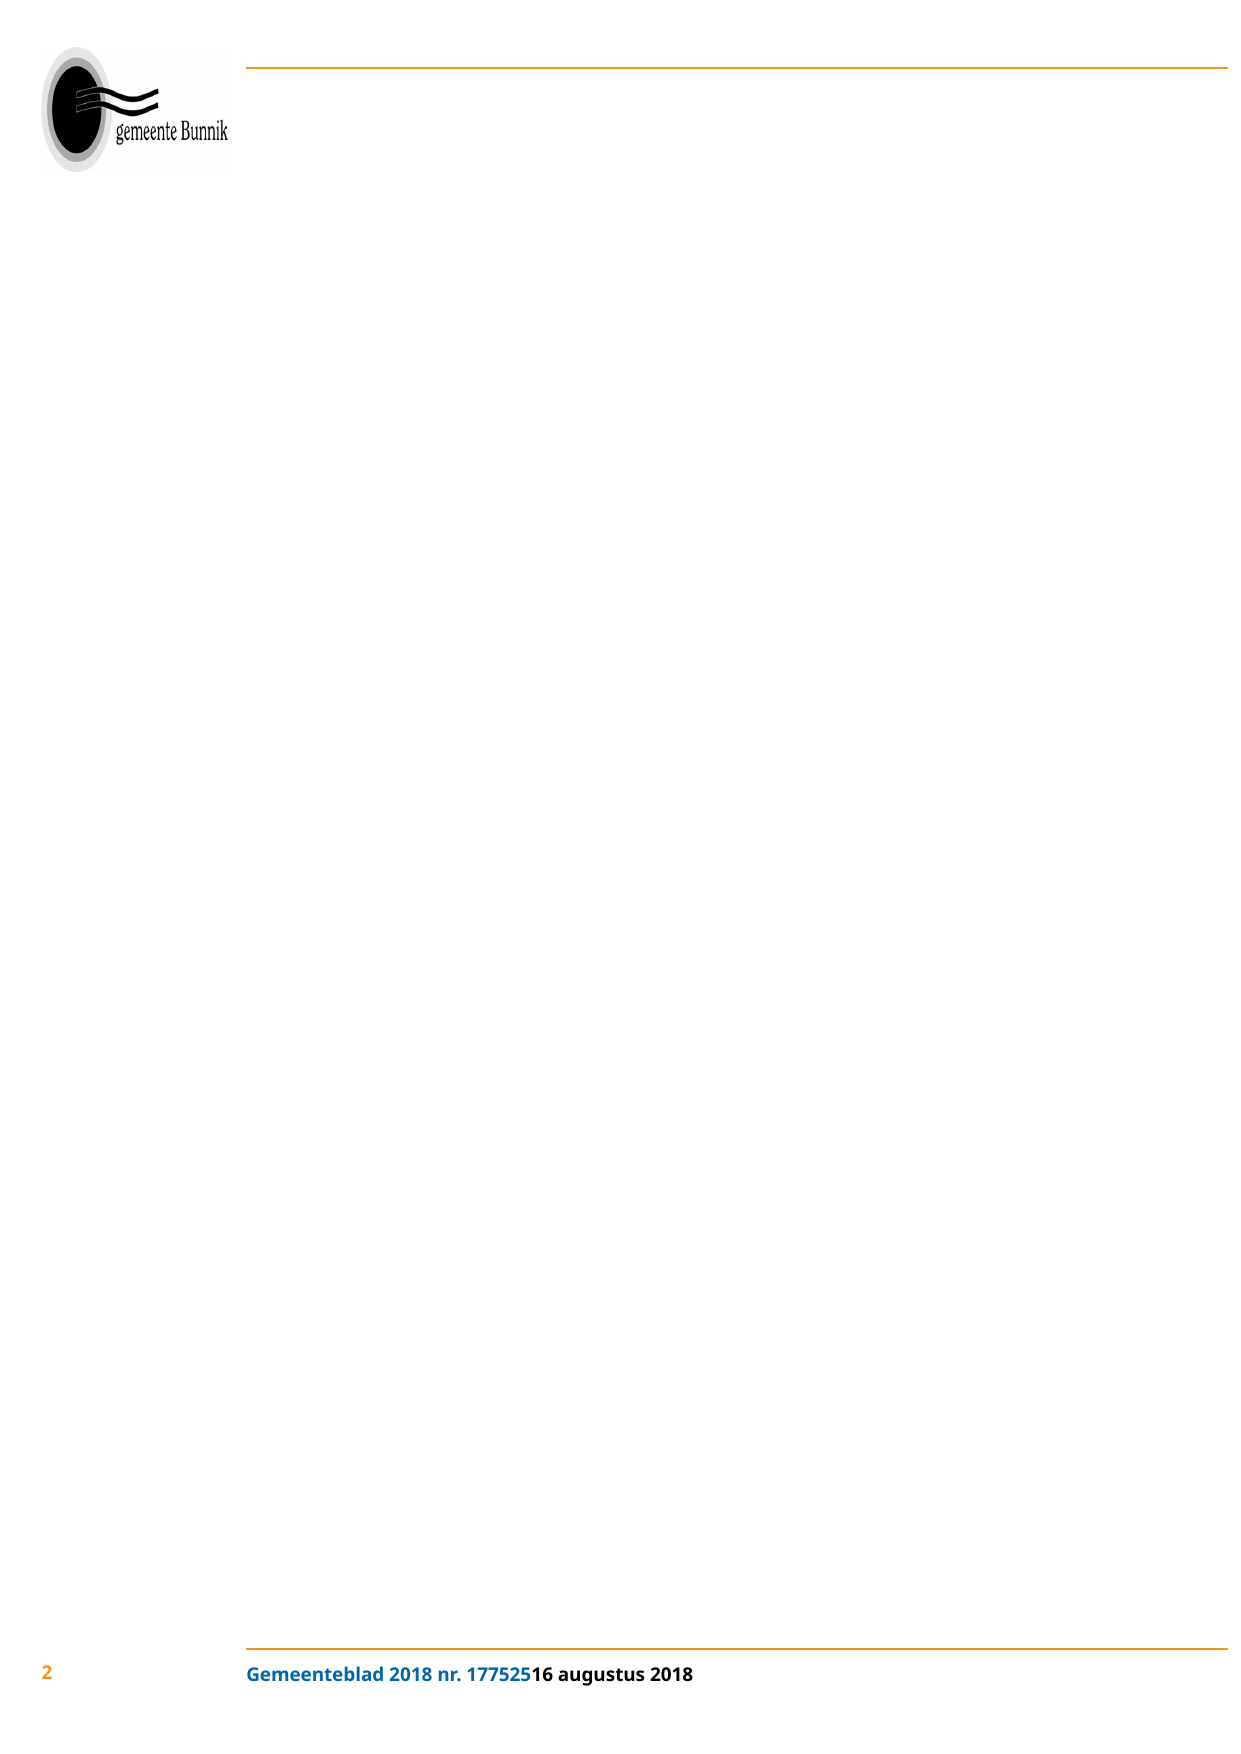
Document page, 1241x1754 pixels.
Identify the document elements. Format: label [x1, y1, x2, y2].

picture [41, 47, 231, 172]
